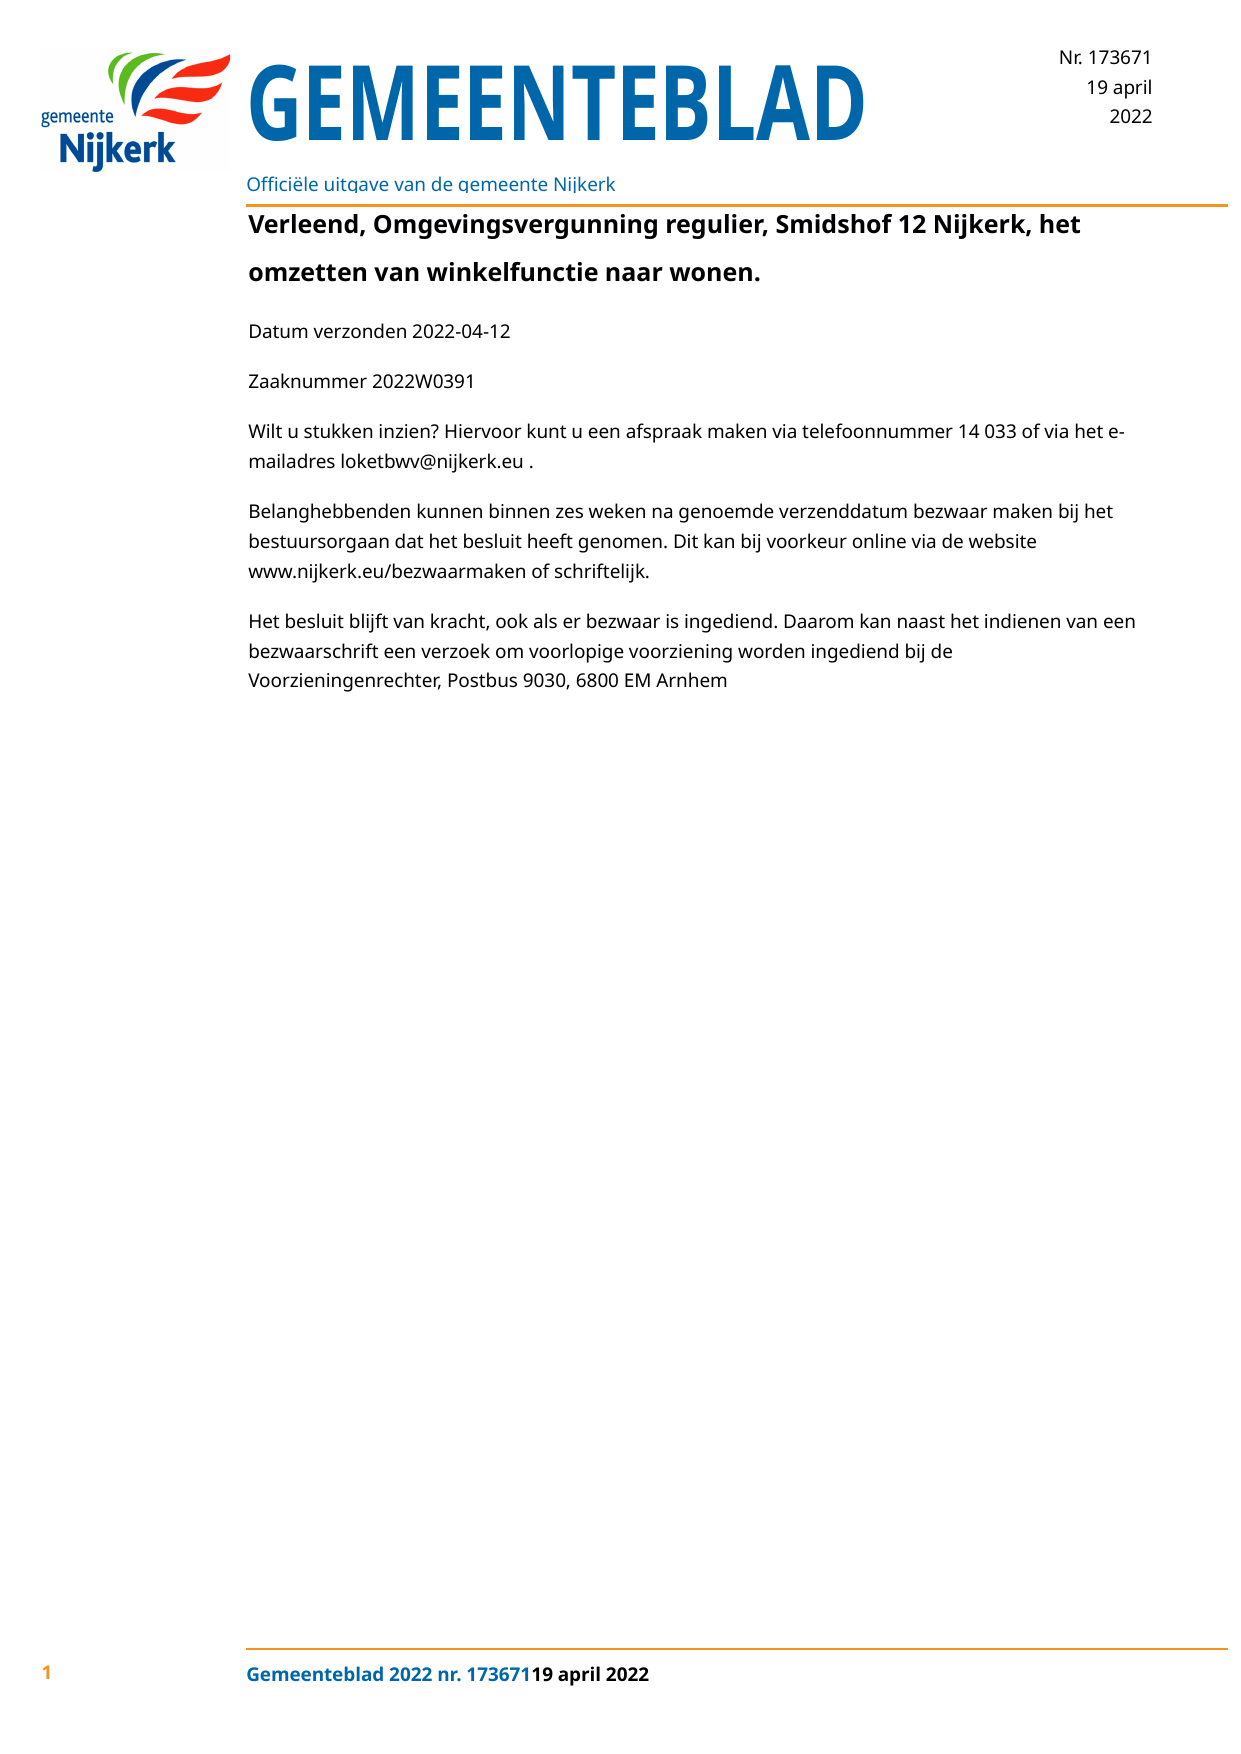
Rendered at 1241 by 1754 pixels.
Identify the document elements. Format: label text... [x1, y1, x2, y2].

text Datum verzonden 2022-04-12 [248, 318, 1152, 344]
text Wilt u stukken inzien? Hiervoor kunt u een afspraak maken via telefoonnummer 14 033 of via het e-mailadres loketbwv@nijkerk.eu . [248, 419, 1152, 474]
text Zaaknummer 2022W0391 [248, 368, 1152, 394]
picture [41, 47, 231, 172]
text Verleend, Omgevingsvergunning regulier, Smidshof 12 Nijkerk, het omzetten van winkelfunctie naar wonen. [248, 207, 1152, 288]
text Het besluit blijft van kracht, ook als er bezwaar is ingediend. Daarom kan naast het indienen van een bezwaarschrift een verzoek om voorlopige voorziening worden ingediend bij de Voorzieningenrechter, Postbus 9030, 6800 EM Arnhem [248, 608, 1152, 693]
text Belanghebbenden kunnen binnen zes weken na genoemde verzenddatum bezwaar maken bij het bestuursorgaan dat het besluit heeft genomen. Dit kan bij voorkeur online via de website www.nijkerk.eu/bezwaarmaken of schriftelijk. [248, 499, 1152, 584]
